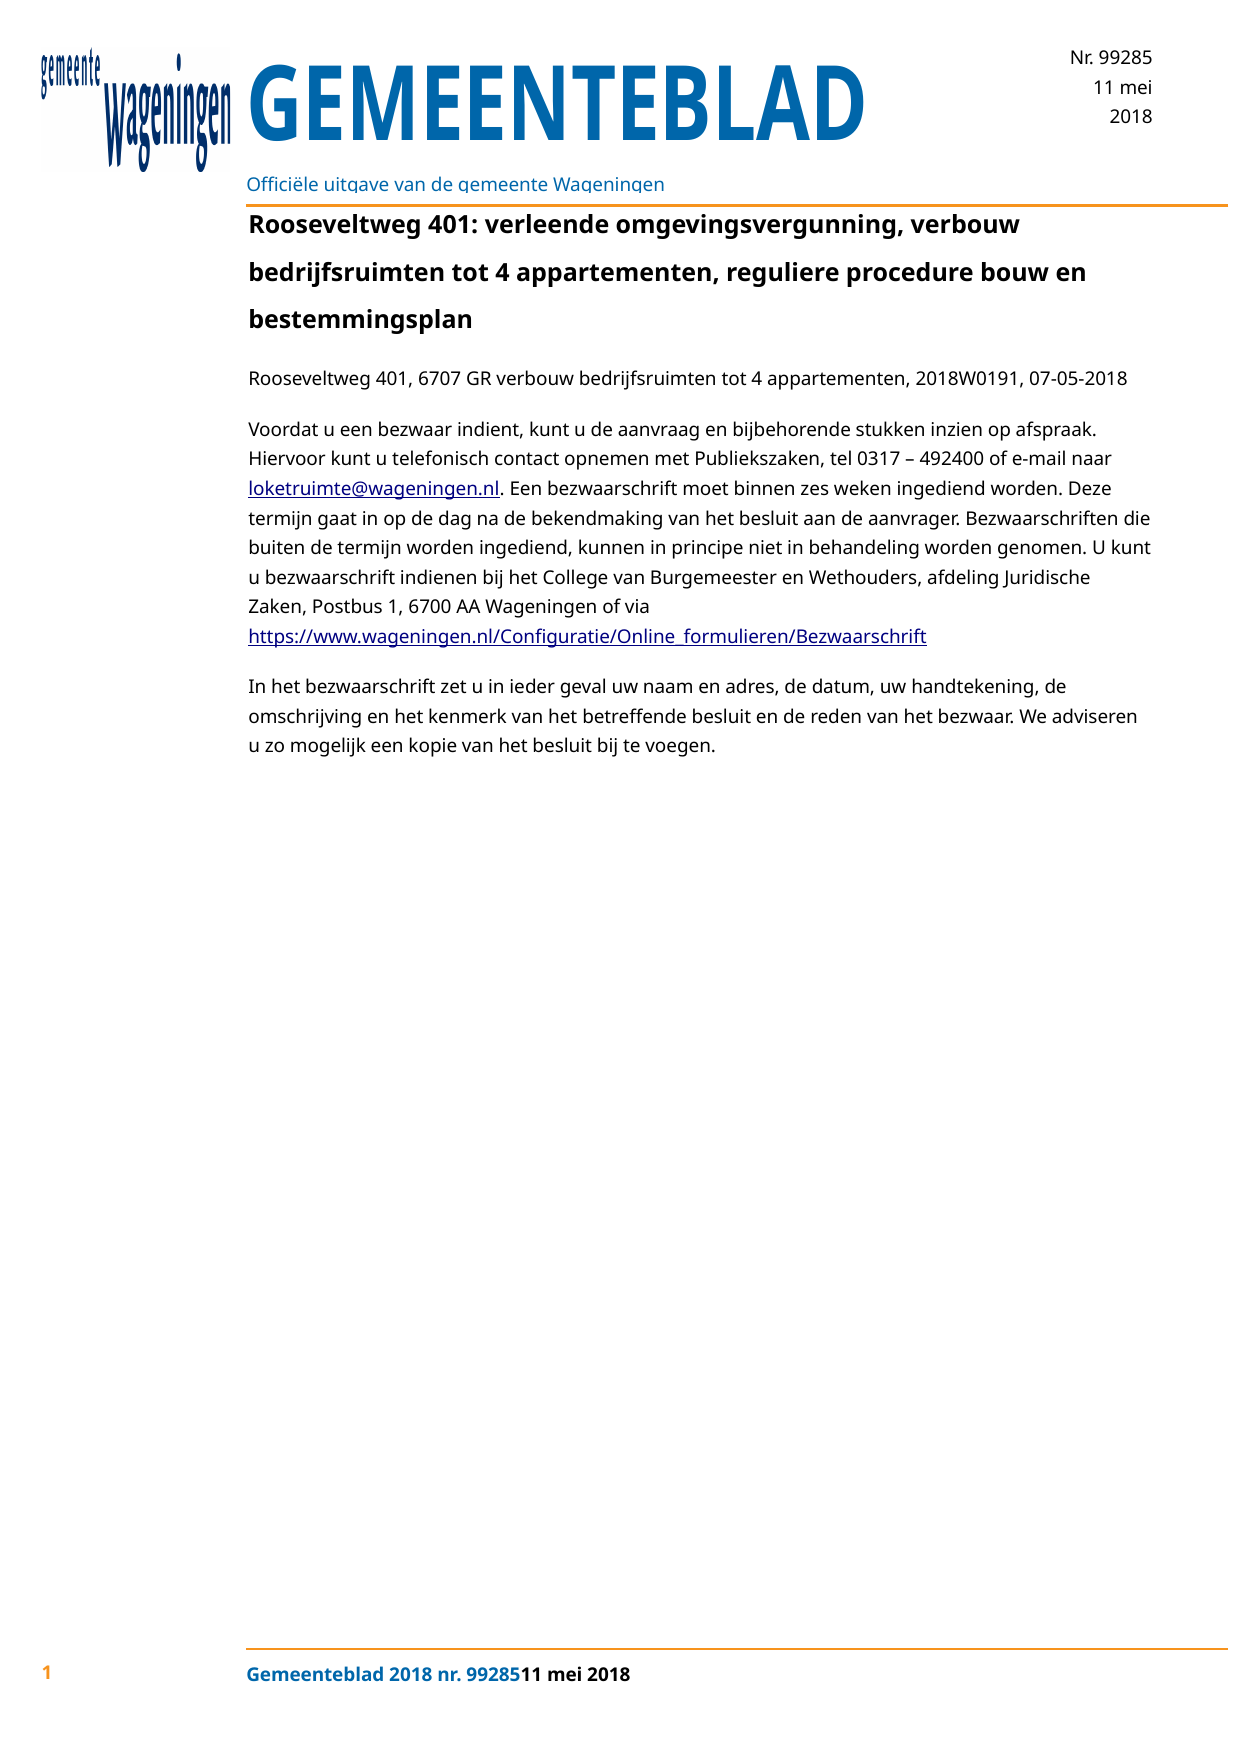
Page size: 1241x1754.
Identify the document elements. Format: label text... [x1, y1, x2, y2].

text Rooseveltweg 401: verleende omgevingsvergunning, verbouw bedrijfsruimten tot 4 appartementen, reguliere procedure bouw en bestemmingsplan [248, 207, 1152, 336]
picture [41, 47, 231, 172]
text Voordat u een bezwaar indient, kunt u de aanvraag en bijbehorende stukken inzien op afspraak. Hiervoor kunt u telefonisch contact opnemen met Publiekszaken, tel 0317 – 492400 of e-mail naar loketruimte@wageningen.nl. Een bezwaarschrift moet binnen zes weken ingediend worden. Deze termijn gaat in op de dag na de bekendmaking van het besluit aan de aanvrager. Bezwaarschriften die buiten de termijn worden ingediend, kunnen in principe niet in behandeling worden genomen. U kunt u bezwaarschrift indienen bij het College van Burgemeester en Wethouders, afdeling Juridische Zaken, Postbus 1, 6700 AA Wageningen of via https://www.wageningen.nl/Configuratie/Online_formulieren/Bezwaarschrift [248, 416, 1152, 649]
text Rooseveltweg 401, 6707 GR verbouw bedrijfsruimten tot 4 appartementen, 2018W0191, 07-05-2018 [248, 366, 1152, 391]
text In het bezwaarschrift zet u in ieder geval uw naam en adres, de datum, uw handtekening, de omschrijving en het kenmerk van het betreffende besluit en de reden van het bezwaar. We adviseren u zo mogelijk een kopie van het besluit bij te voegen. [248, 673, 1152, 758]
